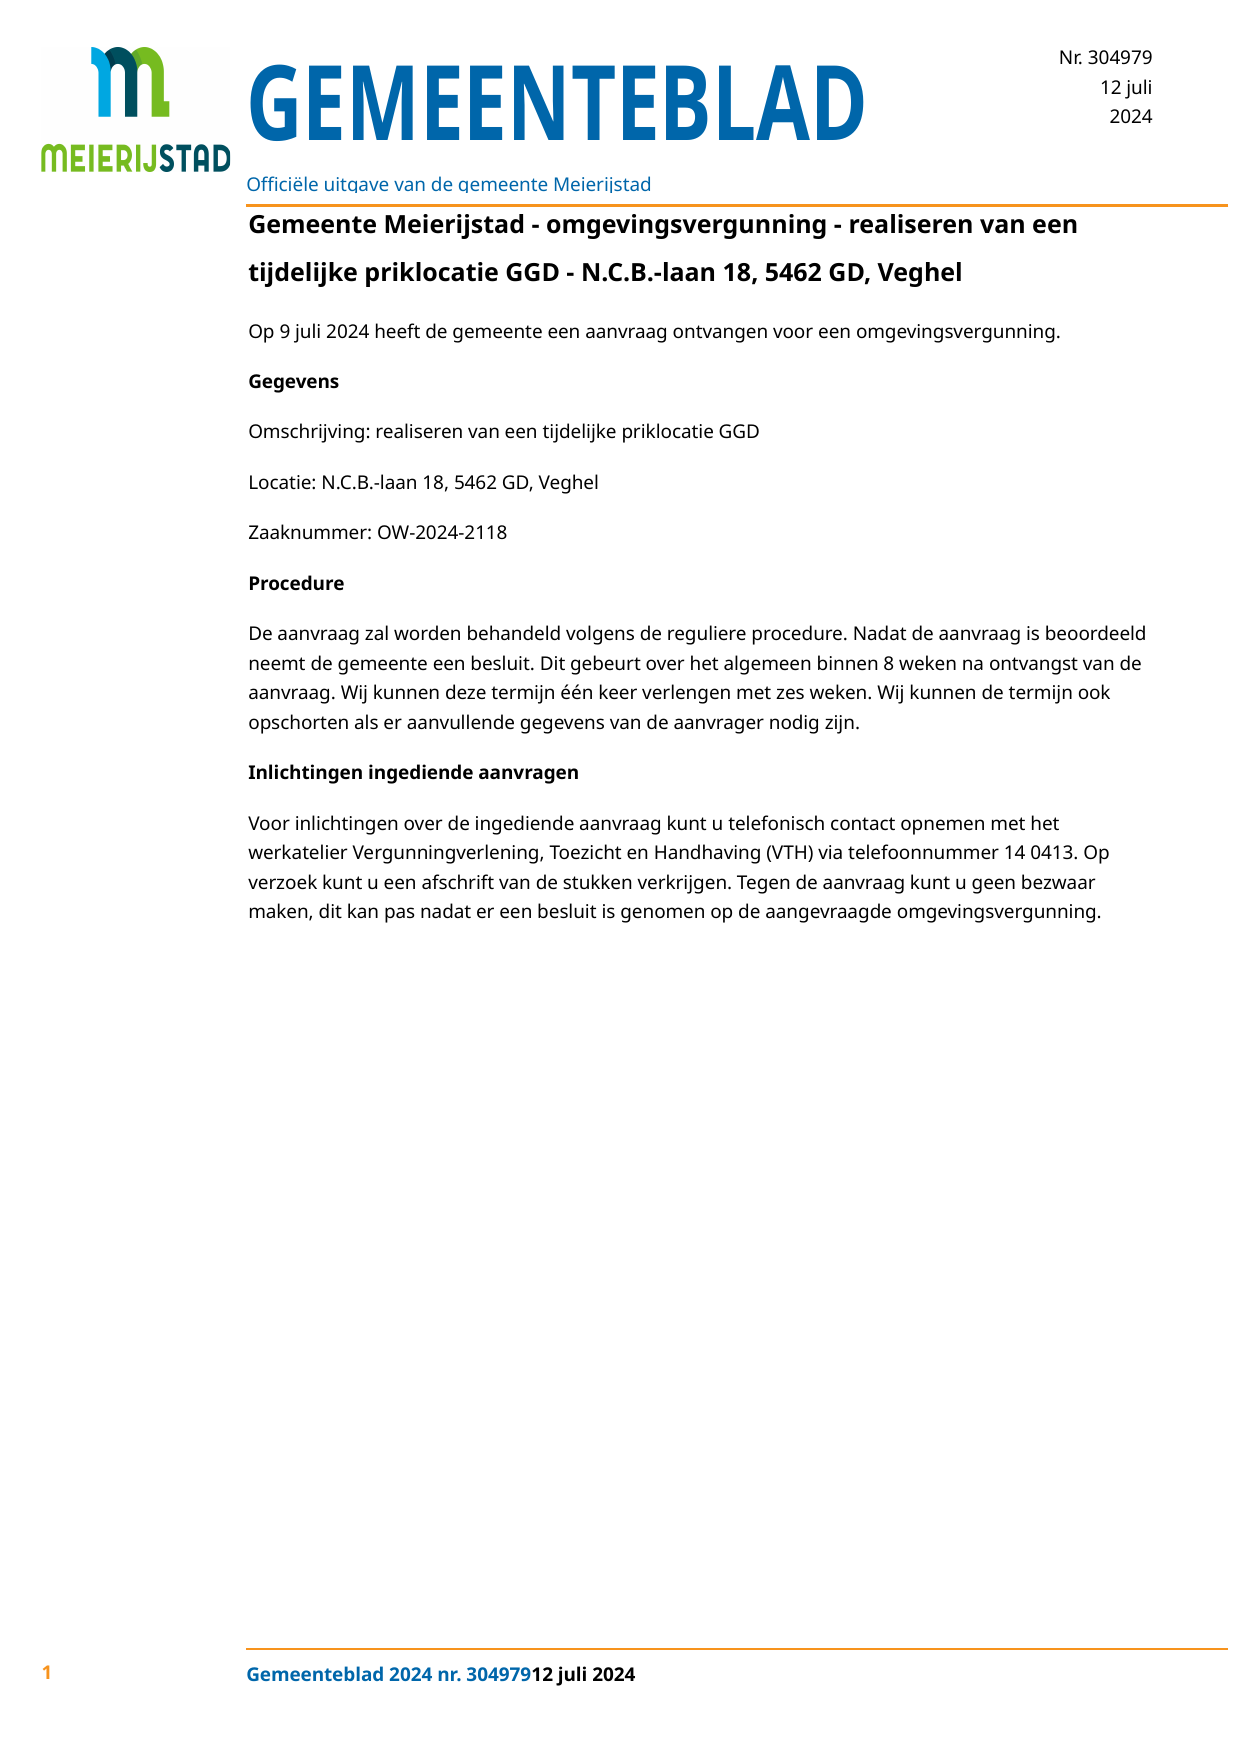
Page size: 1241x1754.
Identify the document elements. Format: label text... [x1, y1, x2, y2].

text Omschrijving: realiseren van een tijdelijke priklocatie GGD [248, 419, 1152, 444]
text Locatie: N.C.B.-laan 18, 5462 GD, Veghel [248, 469, 1152, 495]
text Op 9 juli 2024 heeft de gemeente een aanvraag ontvangen voor een omgevingsvergunning. [248, 318, 1152, 344]
text Gegevens [248, 368, 1152, 394]
text Inlichtingen ingediende aanvragen [248, 759, 1152, 785]
text Zaaknummer: OW-2024-2118 [248, 519, 1152, 545]
text De aanvraag zal worden behandeld volgens de reguliere procedure. Nadat de aanvraag is beoordeeld neemt de gemeente een besluit. Dit gebeurt over het algemeen binnen 8 weken na ontvangst van de aanvraag. Wij kunnen deze termijn één keer verlengen met zes weken. Wij kunnen de termijn ook opschorten als er aanvullende gegevens van de aanvrager nodig zijn. [248, 620, 1152, 735]
picture [41, 47, 231, 172]
text Gemeente Meierijstad - omgevingsvergunning - realiseren van een tijdelijke priklocatie GGD - N.C.B.-laan 18, 5462 GD, Veghel [248, 207, 1152, 288]
text Procedure [248, 570, 1152, 596]
text Voor inlichtingen over de ingediende aanvraag kunt u telefonisch contact opnemen met het werkatelier Vergunningverlening, Toezicht en Handhaving (VTH) via telefoonnummer 14 0413. Op verzoek kunt u een afschrift van de stukken verkrijgen. Tegen de aanvraag kunt u geen bezwaar maken, dit kan pas nadat er een besluit is genomen op de aangevraagde omgevingsvergunning. [248, 810, 1152, 924]
